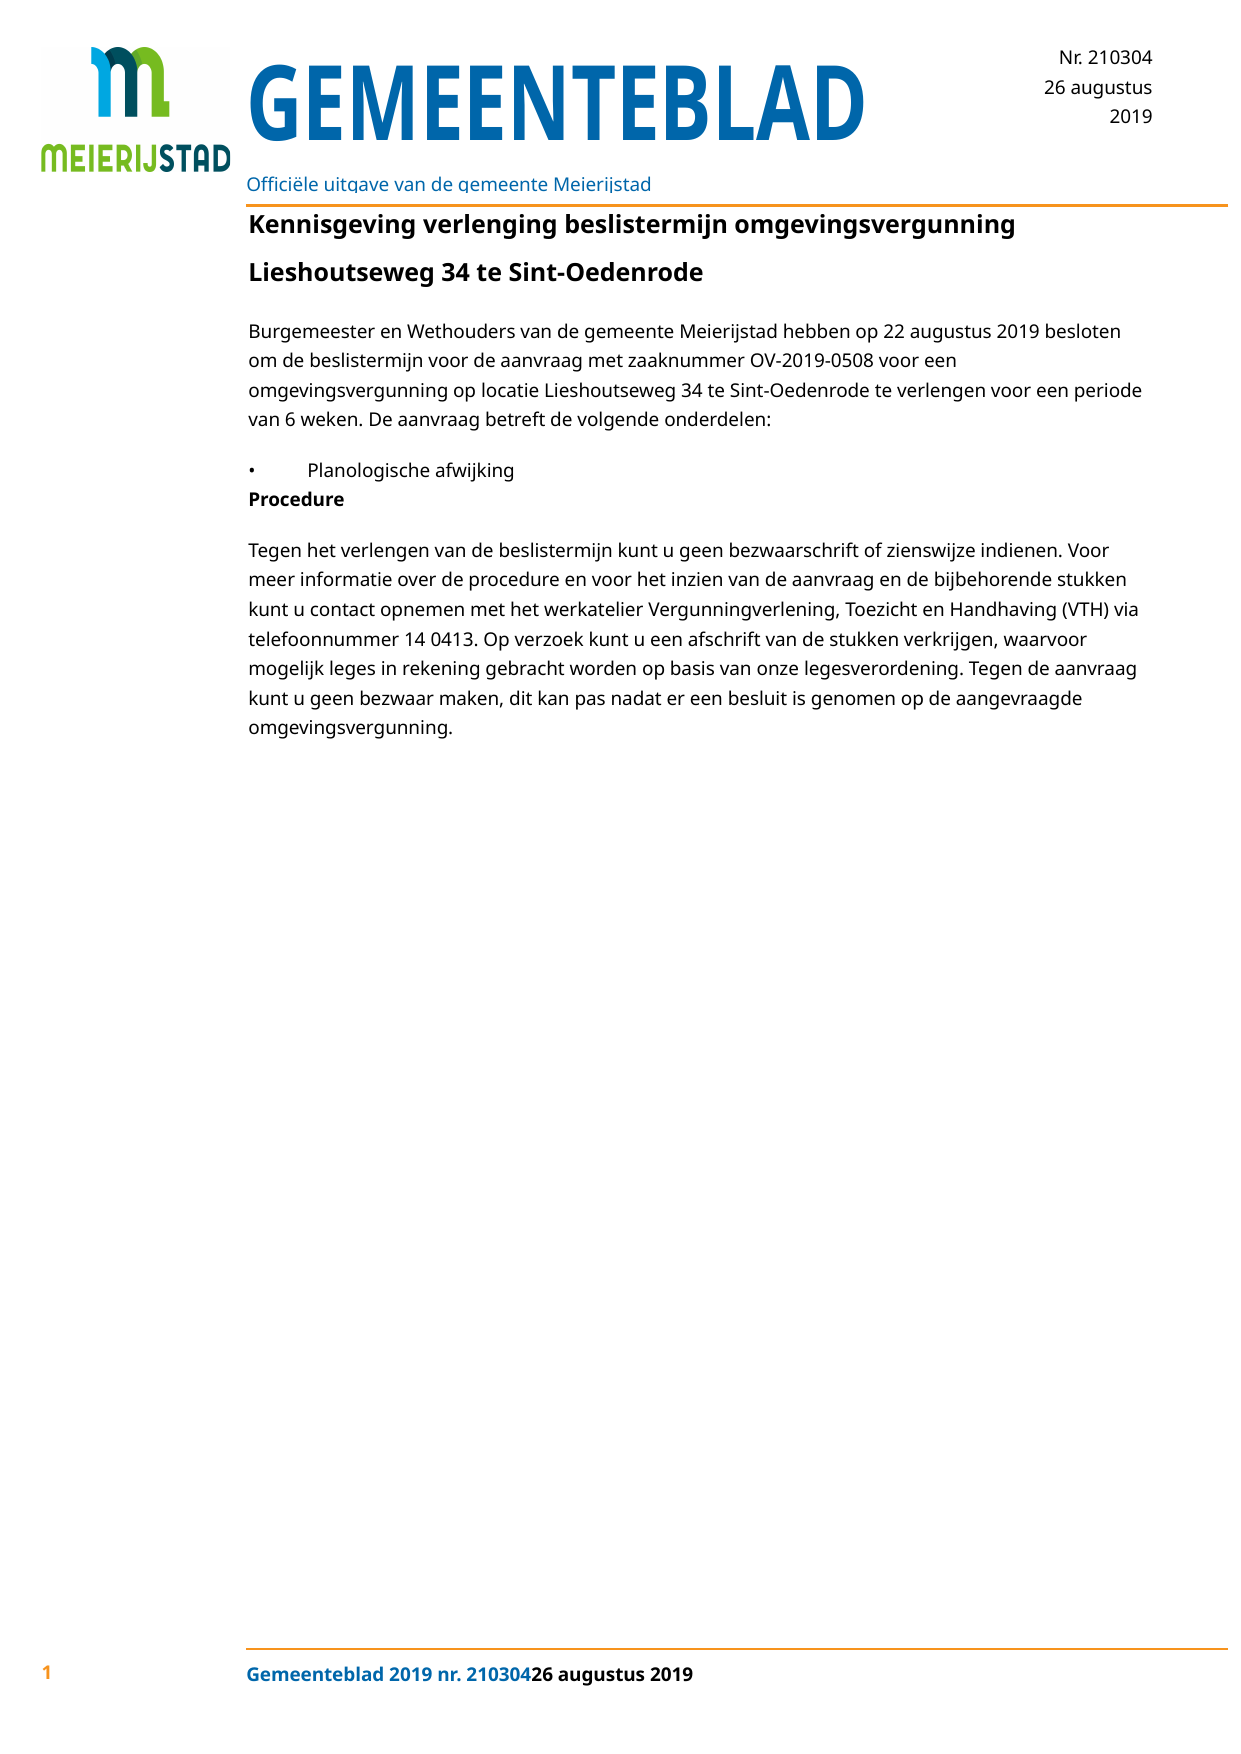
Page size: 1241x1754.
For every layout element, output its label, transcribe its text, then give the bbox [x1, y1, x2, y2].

list Planologische afwijking [248, 457, 1152, 483]
text Kennisgeving verlenging beslistermijn omgevingsvergunning Lieshoutseweg 34 te Sint-Oedenrode [248, 207, 1152, 288]
picture [41, 47, 231, 172]
text Tegen het verlengen van de beslistermijn kunt u geen bezwaarschrift of zienswijze indienen. Voor meer informatie over de procedure en voor het inzien van de aanvraag en de bijbehorende stukken kunt u contact opnemen met het werkatelier Vergunningverlening, Toezicht en Handhaving (VTH) via telefoonnummer 14 0413. Op verzoek kunt u een afschrift van de stukken verkrijgen, waarvoor mogelijk leges in rekening gebracht worden op basis van onze legesverordening. Tegen de aanvraag kunt u geen bezwaar maken, dit kan pas nadat er een besluit is genomen op de aangevraagde omgevingsvergunning. [248, 537, 1152, 740]
text Burgemeester en Wethouders van de gemeente Meierijstad hebben op 22 augustus 2019 besloten om de beslistermijn voor de aanvraag met zaaknummer OV-2019-0508 voor een omgevingsvergunning op locatie Lieshoutseweg 34 te Sint-Oedenrode te verlengen voor een periode van 6 weken. De aanvraag betreft de volgende onderdelen: [248, 318, 1152, 432]
text Procedure [248, 487, 1152, 512]
